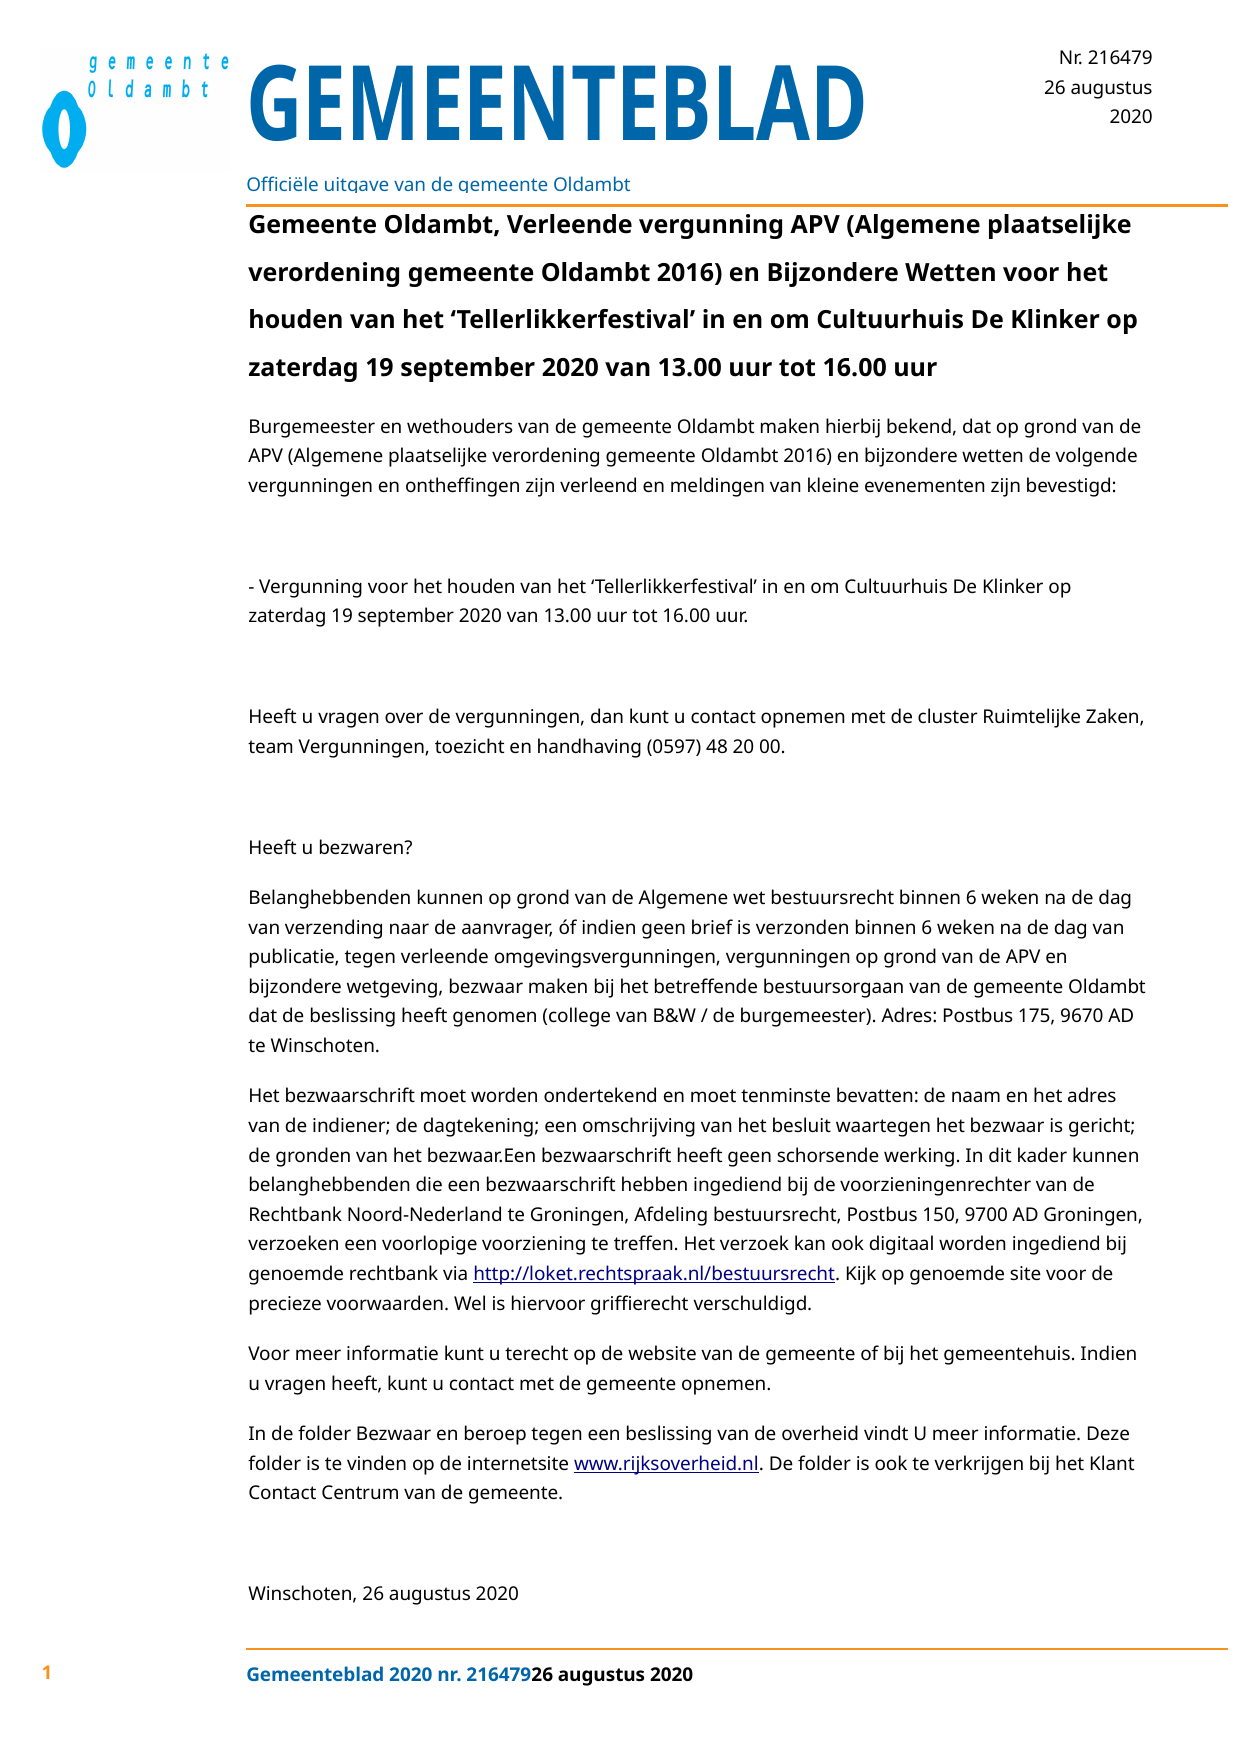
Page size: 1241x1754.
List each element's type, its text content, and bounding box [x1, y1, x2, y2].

text Het bezwaarschrift moet worden ondertekend en moet tenminste bevatten: de naam en het adres van de indiener; de dagtekening; een omschrijving van het besluit waartegen het bezwaar is gericht; de gronden van het bezwaar.Een bezwaarschrift heeft geen schorsende werking. In dit kader kunnen belanghebbenden die een bezwaarschrift hebben ingediend bij de voorzieningenrechter van de Rechtbank Noord-Nederland te Groningen, Afdeling bestuursrecht, Postbus 150, 9700 AD Groningen, verzoeken een voorlopige voorziening te treffen. Het verzoek kan ook digitaal worden ingediend bij genoemde rechtbank via http://loket.rechtspraak.nl/bestuursrecht. Kijk op genoemde site voor de precieze voorwaarden. Wel is hiervoor griffierecht verschuldigd. [248, 1083, 1152, 1316]
text In de folder Bezwaar en beroep tegen een beslissing van de overheid vindt U meer informatie. Deze folder is te vinden op de internetsite www.rijksoverheid.nl. De folder is ook te verkrijgen bij het Klant Contact Centrum van de gemeente. [248, 1420, 1152, 1505]
text Voor meer informatie kunt u terecht op de website van de gemeente of bij het gemeentehuis. Indien u vragen heeft, kunt u contact met de gemeente opnemen. [248, 1340, 1152, 1396]
text Belanghebbenden kunnen op grond van de Algemene wet bestuursrecht binnen 6 weken na de dag van verzending naar de aanvrager, óf indien geen brief is verzonden binnen 6 weken na de dag van publicatie, tegen verleende omgevingsvergunningen, vergunningen op grond van de APV en bijzondere wetgeving, bezwaar maken bij het betreffende bestuursorgaan van de gemeente Oldambt dat de beslissing heeft genomen (college van B&W / de burgemeester). Adres: Postbus 175, 9670 AD te Winschoten. [248, 884, 1152, 1058]
text - Vergunning voor het houden van het ‘Tellerlikkerfestival’ in en om Cultuurhuis De Klinker op zaterdag 19 september 2020 van 13.00 uur tot 16.00 uur. [248, 573, 1152, 628]
text Winschoten, 26 augustus 2020 [248, 1580, 1152, 1606]
picture [41, 47, 231, 172]
text Heeft u vragen over de vergunningen, dan kunt u contact opnemen met de cluster Ruimtelijke Zaken, team Vergunningen, toezicht en handhaving (0597) 48 20 00. [248, 703, 1152, 759]
text Burgemeester en wethouders van de gemeente Oldambt maken hierbij bekend, dat op grond van de APV (Algemene plaatselijke verordening gemeente Oldambt 2016) en bijzondere wetten de volgende vergunningen en ontheffingen zijn verleend en meldingen van kleine evenementen zijn bevestigd: [248, 413, 1152, 498]
text Gemeente Oldambt, Verleende vergunning APV (Algemene plaatselijke verordening gemeente Oldambt 2016) en Bijzondere Wetten voor het houden van het ‘Tellerlikkerfestival’ in en om Cultuurhuis De Klinker op zaterdag 19 september 2020 van 13.00 uur tot 16.00 uur [248, 207, 1152, 384]
text Heeft u bezwaren? [248, 834, 1152, 860]
